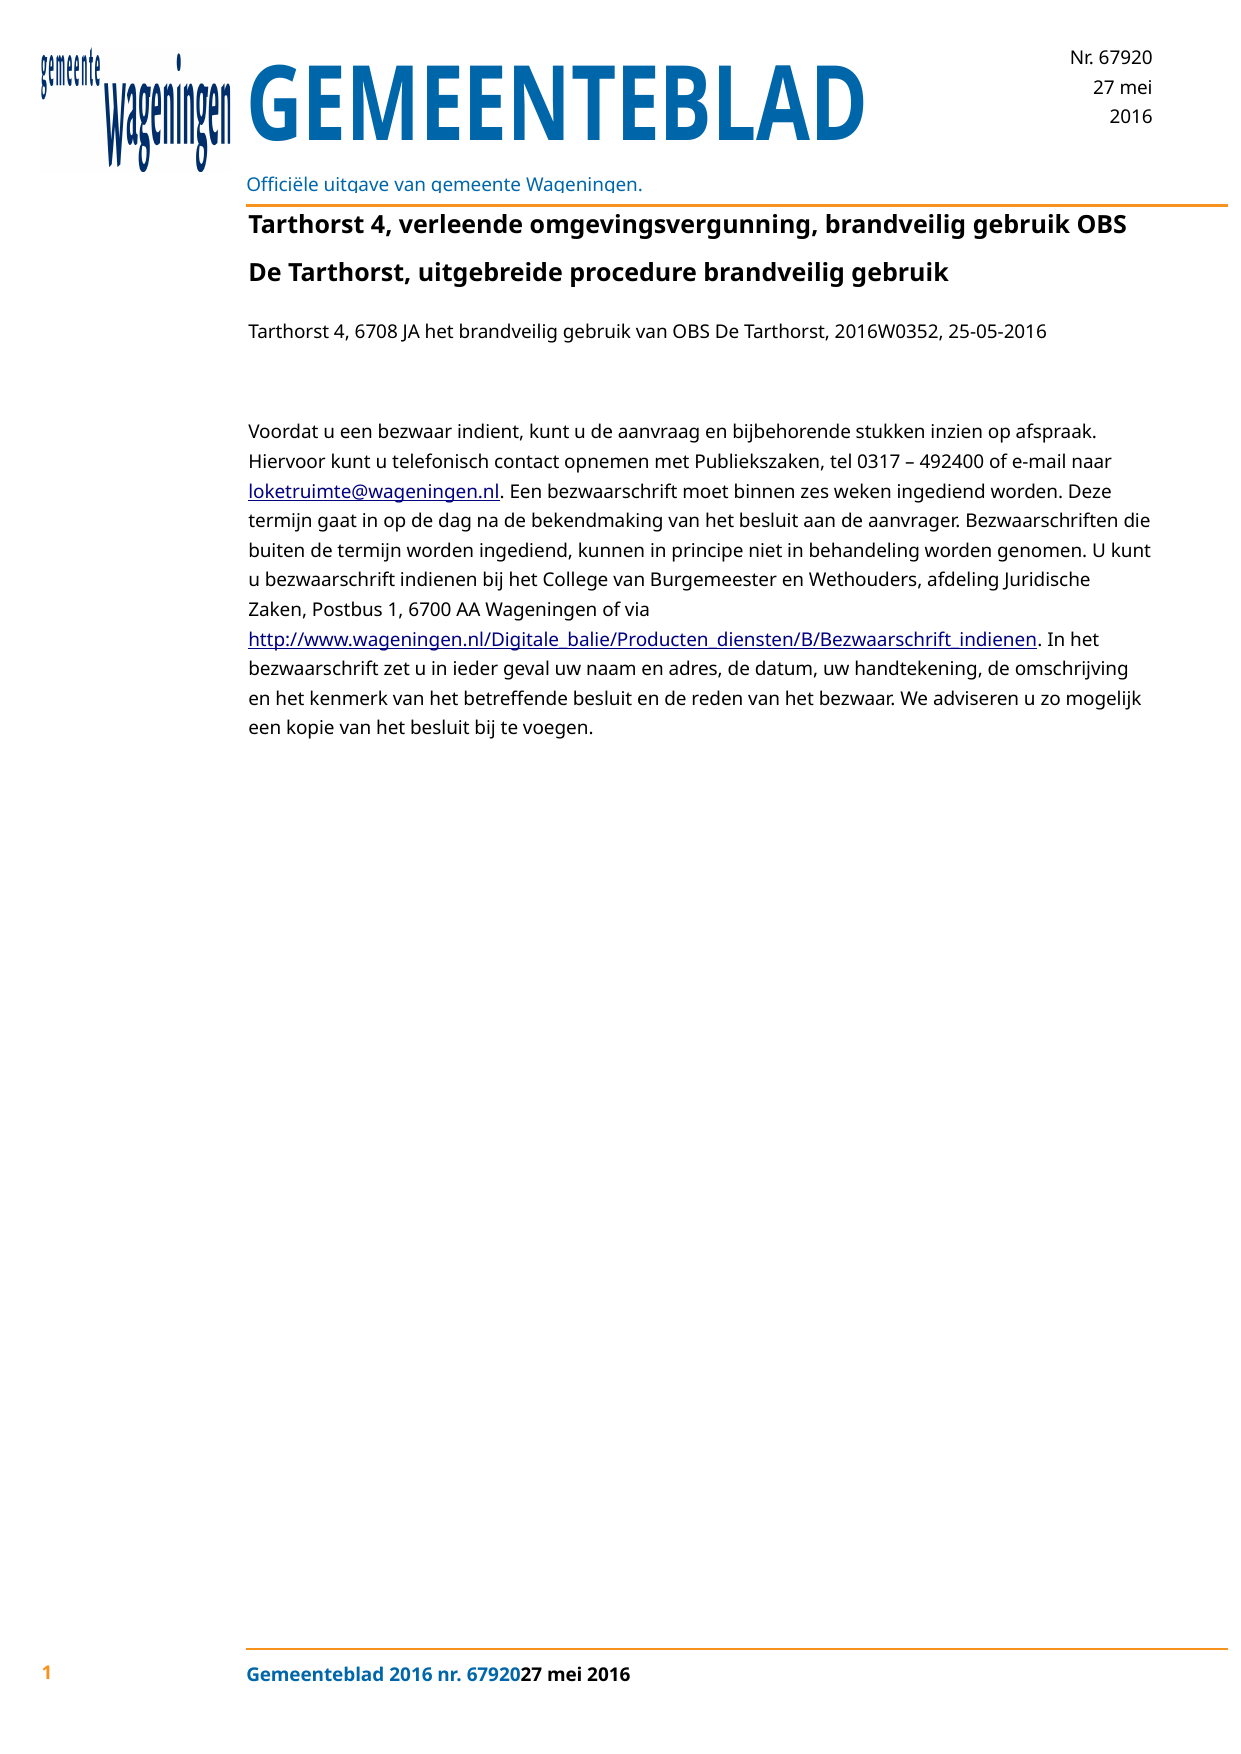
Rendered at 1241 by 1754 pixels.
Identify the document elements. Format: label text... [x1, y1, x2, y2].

picture [41, 47, 231, 172]
text Voordat u een bezwaar indient, kunt u de aanvraag en bijbehorende stukken inzien op afspraak. Hiervoor kunt u telefonisch contact opnemen met Publiekszaken, tel 0317 – 492400 of e-mail naar loketruimte@wageningen.nl. Een bezwaarschrift moet binnen zes weken ingediend worden. Deze termijn gaat in op de dag na de bekendmaking van het besluit aan de aanvrager. Bezwaarschriften die buiten de termijn worden ingediend, kunnen in principe niet in behandeling worden genomen. U kunt u bezwaarschrift indienen bij het College van Burgemeester en Wethouders, afdeling Juridische Zaken, Postbus 1, 6700 AA Wageningen of via http://www.wageningen.nl/Digitale_balie/Producten_diensten/B/Bezwaarschrift_indienen. In het bezwaarschrift zet u in ieder geval uw naam en adres, de datum, uw handtekening, de omschrijving en het kenmerk van het betreffende besluit en de reden van het bezwaar. We adviseren u zo mogelijk een kopie van het besluit bij te voegen. [248, 419, 1152, 740]
text Tarthorst 4, verleende omgevingsvergunning, brandveilig gebruik OBS De Tarthorst, uitgebreide procedure brandveilig gebruik [248, 207, 1152, 288]
text Tarthorst 4, 6708 JA het brandveilig gebruik van OBS De Tarthorst, 2016W0352, 25-05-2016 [248, 318, 1152, 344]
